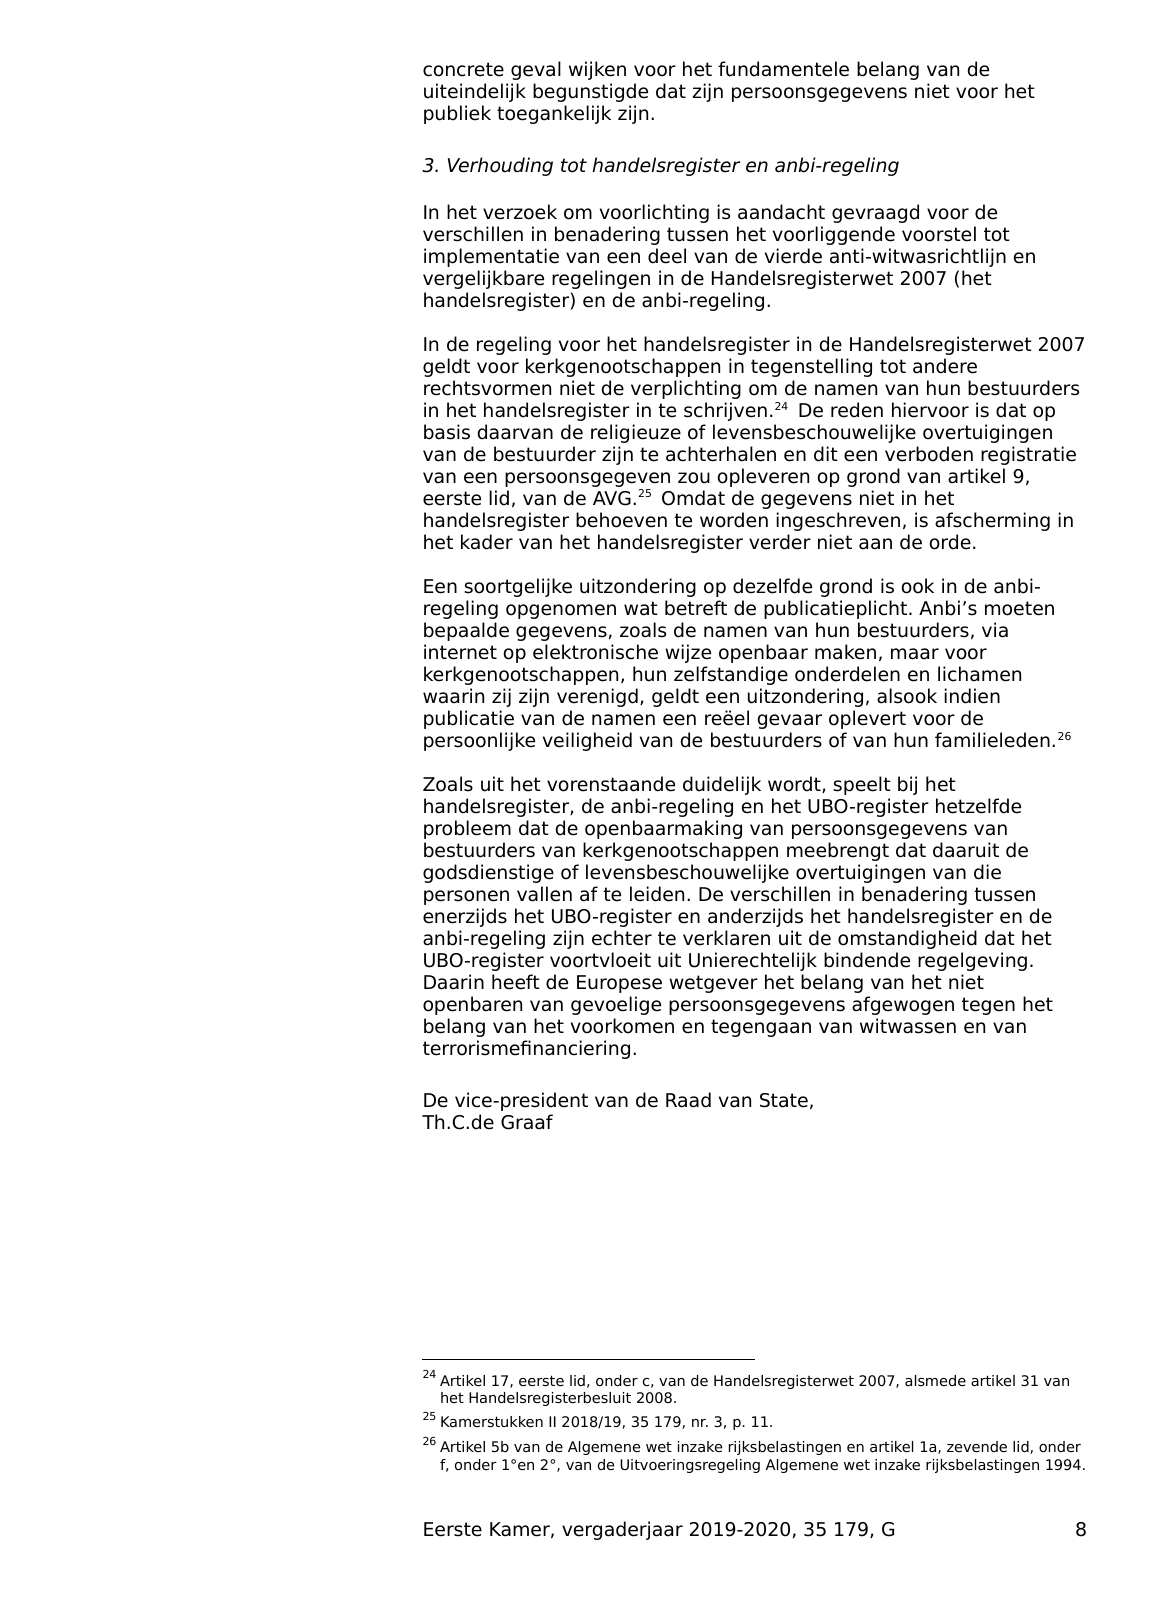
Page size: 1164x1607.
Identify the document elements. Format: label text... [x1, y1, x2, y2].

subtitle 3. Verhouding tot handelsregister en anbi-regeling [422, 155, 1087, 177]
text Zoals uit het vorenstaande duidelijk wordt, speelt bij het handelsregister, de anbi-regeling en het UBO-register hetzelfde probleem dat de openbaarmaking van persoonsgegevens van bestuurders van kerkgenootschappen meebrengt dat daaruit de godsdienstige of levensbeschouwelijke overtuigingen van die personen vallen af te leiden. De verschillen in benadering tussen enerzijds het UBO-register en anderzijds het handelsregister en de anbi-regeling zijn echter te verklaren uit de omstandigheid dat het UBO-register voortvloeit uit Unierechtelijk bindende regelgeving. Daarin heeft de Europese wetgever het belang van het niet openbaren van gevoelige persoonsgegevens afgewogen tegen het belang van het voorkomen en tegengaan van witwassen en van terrorismefinanciering. [422, 774, 1087, 1060]
text Een soortgelijke uitzondering op dezelfde grond is ook in de anbi-regeling opgenomen wat betreft de publicatieplicht. Anbi’s moeten bepaalde gegevens, zoals de namen van hun bestuurders, via internet op elektronische wijze openbaar maken, maar voor kerkgenootschappen, hun zelfstandige onderdelen en lichamen waarin zij zijn verenigd, geldt een uitzondering, alsook indien publicatie van de namen een reëel gevaar oplevert voor de persoonlijke veiligheid van de bestuurders of van hun familieleden. [422, 576, 1087, 752]
text Artikel 17, eerste lid, onder c, van de Handelsregisterwet 2007, alsmede artikel 31 van het Handelsregisterbesluit 2008. [422, 1368, 1087, 1407]
text In het verzoek om voorlichting is aandacht gevraagd voor de verschillen in benadering tussen het voorliggende voorstel tot implementatie van een deel van de vierde anti-witwasrichtlijn en vergelijkbare regelingen in de Handelsregisterwet 2007 (het handelsregister) en de anbi-regeling. [422, 202, 1087, 312]
text Kamerstukken II 2018/19, 35 179, nr. 3, p. 11. [422, 1410, 1087, 1432]
text concrete geval wijken voor het fundamentele belang van de uiteindelijk begunstigde dat zijn persoonsgegevens niet voor het publiek toegankelijk zijn. [422, 59, 1087, 125]
text Artikel 5b van de Algemene wet inzake rijksbelastingen en artikel 1a, zevende lid, onder f, onder 1°en 2°, van de Uitvoeringsregeling Algemene wet inzake rijksbelastingen 1994. [422, 1435, 1087, 1474]
text De vice-president van de Raad van State, Th.C.de Graaf [422, 1090, 1087, 1134]
text In de regeling voor het handelsregister in de Handelsregisterwet 2007 geldt voor kerkgenootschappen in tegenstelling tot andere rechtsvormen niet de verplichting om de namen van hun bestuurders in het handelsregister in te schrijven. De reden hiervoor is dat op basis daarvan de religieuze of levensbeschouwelijke overtuigingen van de bestuurder zijn te achterhalen en dit een verboden registratie van een persoonsgegeven zou opleveren op grond van artikel 9, eerste lid, van de AVG. Omdat de gegevens niet in het handelsregister behoeven te worden ingeschreven, is afscherming in het kader van het handelsregister verder niet aan de orde. [422, 334, 1087, 554]
